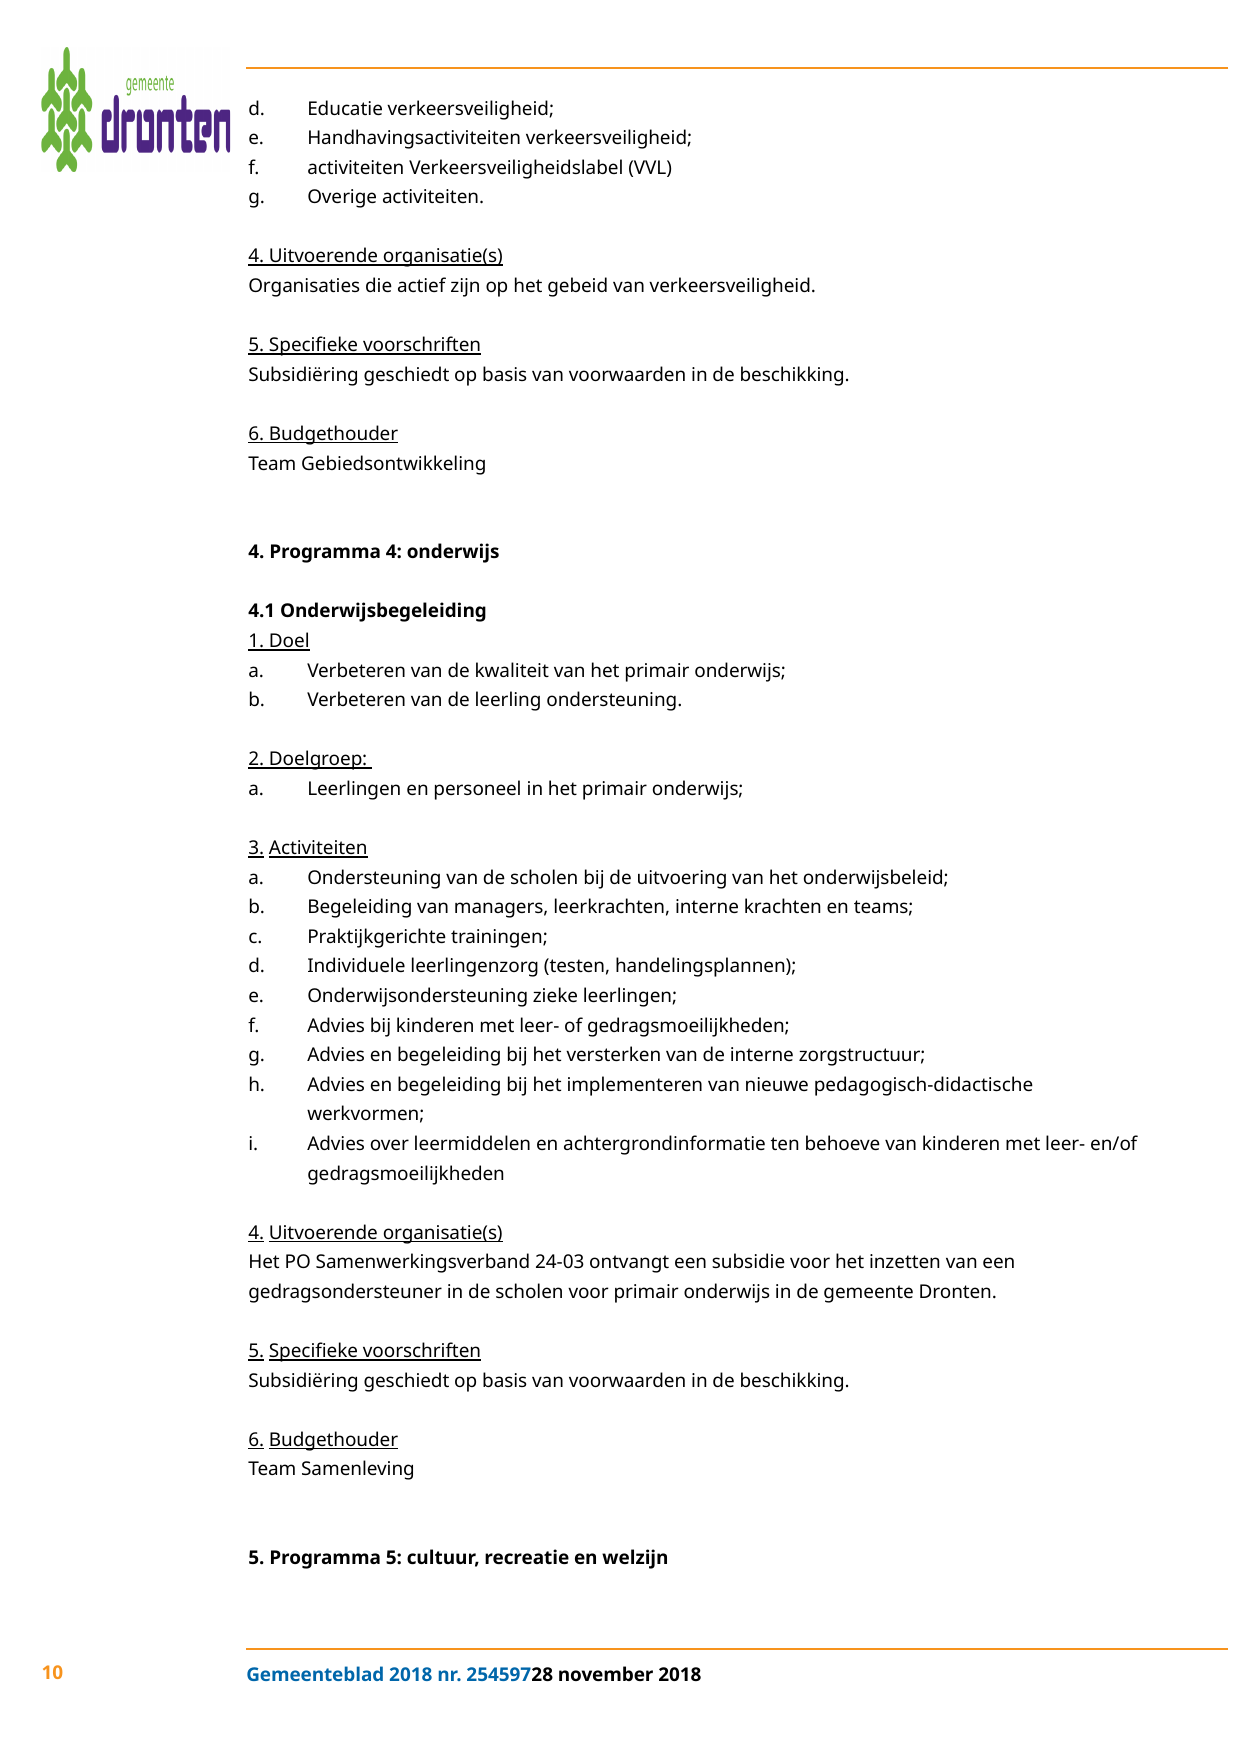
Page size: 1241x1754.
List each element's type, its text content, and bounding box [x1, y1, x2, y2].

list Advies over leermiddelen en achtergrondinformatie ten behoeve van kinderen met leer- en/of gedragsmoeilijkheden [248, 1130, 1152, 1186]
text Organisaties die actief zijn op het gebeid van verkeersveiligheid. [248, 272, 1152, 298]
list Educatie verkeersveiligheid; [248, 95, 1152, 121]
list Advies en begeleiding bij het versterken van de interne zorgstructuur; [248, 1041, 1152, 1067]
list Begeleiding van managers, leerkrachten, interne krachten en teams; [248, 893, 1152, 919]
text 4. Programma 4: onderwijs [248, 538, 1152, 564]
text Het PO Samenwerkingsverband 24-03 ontvangt een subsidie voor het inzetten van een gedragsondersteuner in de scholen voor primair onderwijs in de gemeente Dronten. [248, 1248, 1152, 1304]
text Subsidiëring geschiedt op basis van voorwaarden in de beschikking. [248, 361, 1152, 387]
text 4.1 Onderwijsbegeleiding [248, 598, 1152, 623]
list Verbeteren van de kwaliteit van het primair onderwijs; [248, 657, 1152, 683]
text 6. Budgethouder [248, 420, 1152, 446]
list Handhavingsactiviteiten verkeersveiligheid; [248, 124, 1152, 150]
list Ondersteuning van de scholen bij de uitvoering van het onderwijsbeleid; [248, 864, 1152, 890]
list activiteiten Verkeersveiligheidslabel (VVL) [248, 154, 1152, 180]
text Team Samenleving [248, 1456, 1152, 1481]
text 4. Uitvoerende organisatie(s) [248, 1219, 1152, 1245]
text Subsidiëring geschiedt op basis van voorwaarden in de beschikking. [248, 1367, 1152, 1393]
list Advies bij kinderen met leer- of gedragsmoeilijkheden; [248, 1012, 1152, 1038]
list Praktijkgerichte trainingen; [248, 923, 1152, 949]
text 4. Uitvoerende organisatie(s) [248, 243, 1152, 268]
text 1. Doel [248, 627, 1152, 653]
text 2. Doelgroep: [248, 746, 1152, 771]
text 3. Activiteiten [248, 834, 1152, 860]
list Leerlingen en personeel in het primair onderwijs; [248, 775, 1152, 801]
text 5. Specifieke voorschriften [248, 1337, 1152, 1363]
picture [41, 47, 231, 172]
text 5. Specifieke voorschriften [248, 331, 1152, 357]
list Onderwijsondersteuning zieke leerlingen; [248, 982, 1152, 1008]
list Individuele leerlingenzorg (testen, handelingsplannen); [248, 953, 1152, 978]
list Verbeteren van de leerling ondersteuning. [248, 686, 1152, 712]
text 5. Programma 5: cultuur, recreatie en welzijn [248, 1544, 1152, 1570]
list Overige activiteiten. [248, 183, 1152, 209]
text 6. Budgethouder [248, 1426, 1152, 1452]
text Team Gebiedsontwikkeling [248, 450, 1152, 476]
list Advies en begeleiding bij het implementeren van nieuwe pedagogisch-didactische werkvormen; [248, 1071, 1152, 1126]
